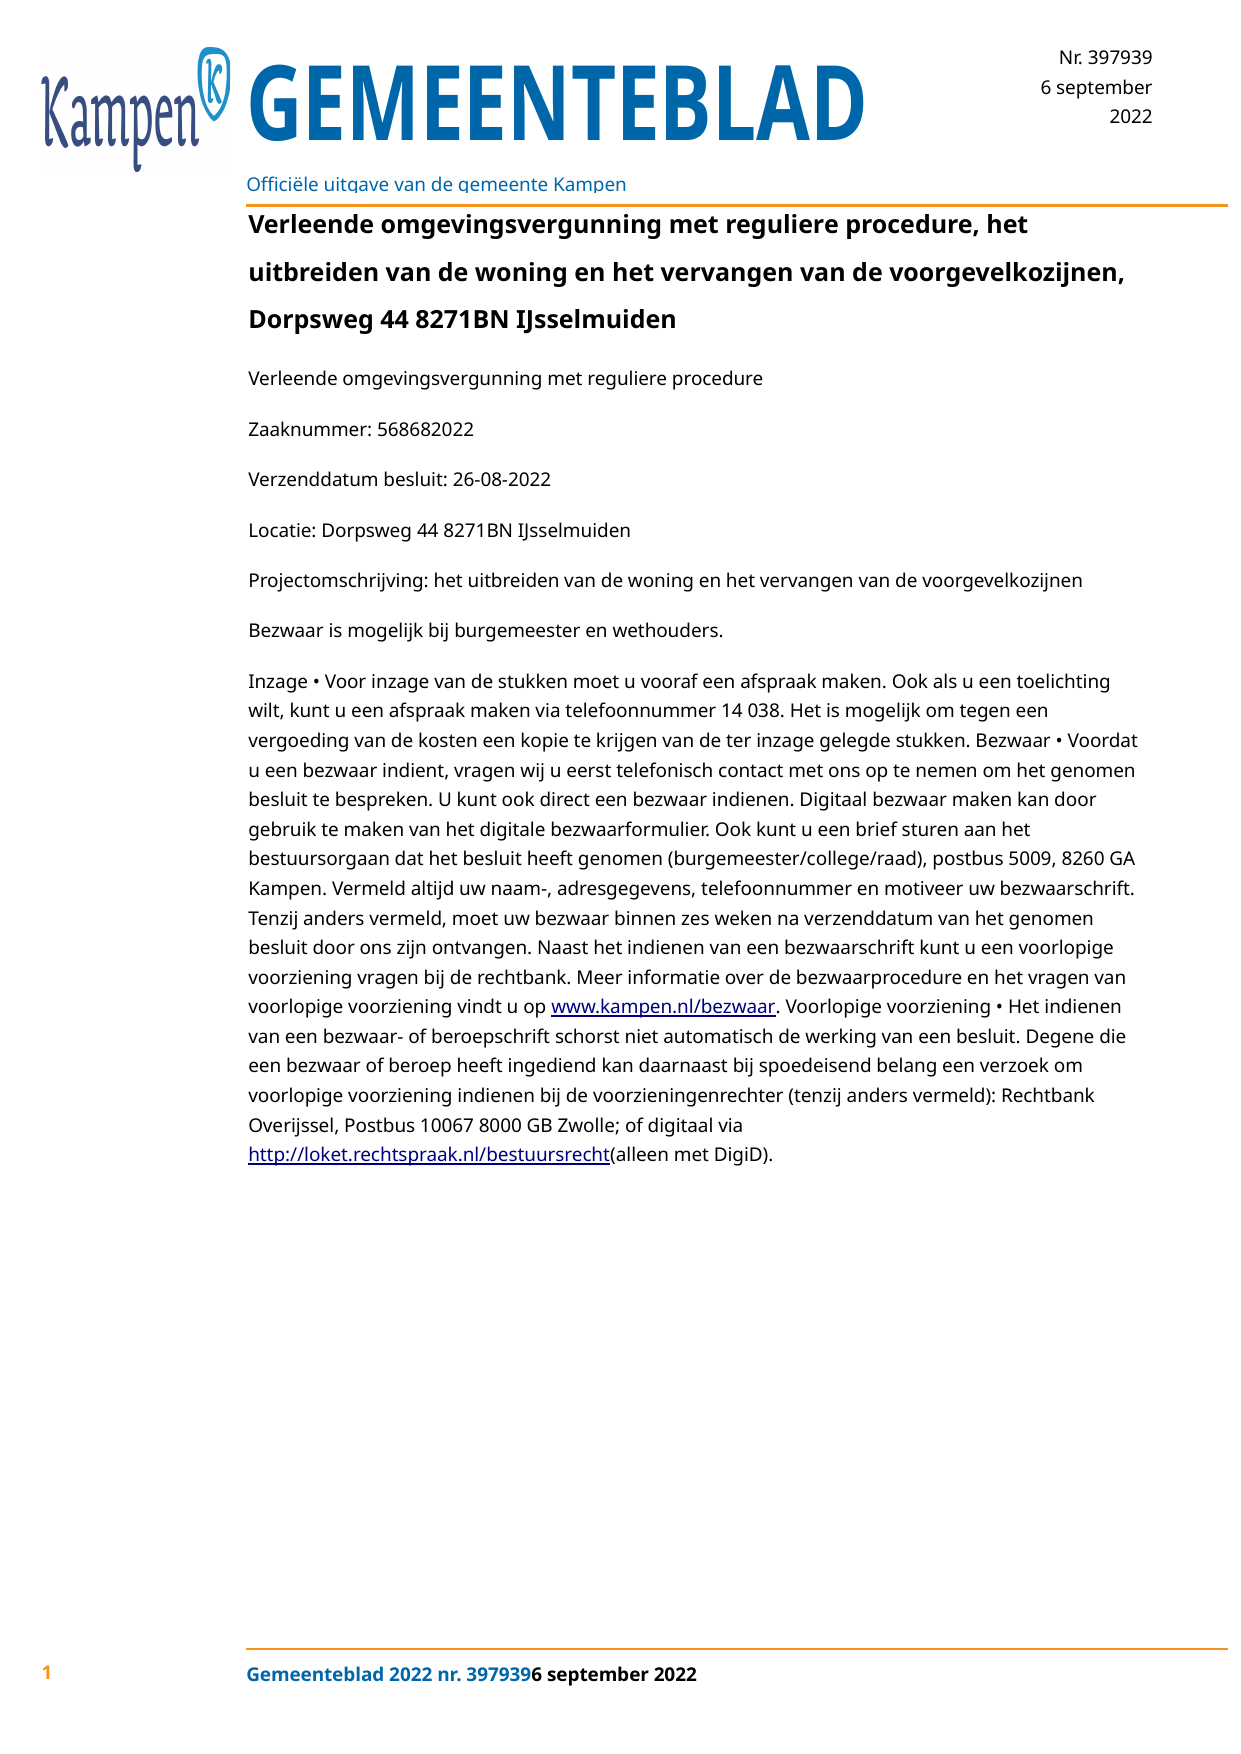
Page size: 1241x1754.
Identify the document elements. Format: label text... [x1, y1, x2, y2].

text Inzage • Voor inzage van de stukken moet u vooraf een afspraak maken. Ook als u een toelichting wilt, kunt u een afspraak maken via telefoonnummer 14 038. Het is mogelijk om tegen een vergoeding van de kosten een kopie te krijgen van de ter inzage gelegde stukken. Bezwaar • Voordat u een bezwaar indient, vragen wij u eerst telefonisch contact met ons op te nemen om het genomen besluit te bespreken. U kunt ook direct een bezwaar indienen. Digitaal bezwaar maken kan door gebruik te maken van het digitale bezwaarformulier. Ook kunt u een brief sturen aan het bestuursorgaan dat het besluit heeft genomen (burgemeester/college/raad), postbus 5009, 8260 GA Kampen. Vermeld altijd uw naam-, adresgegevens, telefoonnummer en motiveer uw bezwaarschrift. Tenzij anders vermeld, moet uw bezwaar binnen zes weken na verzenddatum van het genomen besluit door ons zijn ontvangen. Naast het indienen van een bezwaarschrift kunt u een voorlopige voorziening vragen bij de rechtbank. Meer informatie over de bezwaarprocedure en het vragen van voorlopige voorziening vindt u op www.kampen.nl/bezwaar. Voorlopige voorziening • Het indienen van een bezwaar- of beroepschrift schorst niet automatisch de werking van een besluit. Degene die een bezwaar of beroep heeft ingediend kan daarnaast bij spoedeisend belang een verzoek om voorlopige voorziening indienen bij de voorzieningenrechter (tenzij anders vermeld): Rechtbank Overijssel, Postbus 10067 8000 GB Zwolle; of digitaal via http://loket.rechtspraak.nl/bestuursrecht(alleen met DigiD). [248, 668, 1152, 1167]
picture [41, 47, 231, 172]
text Verleende omgevingsvergunning met reguliere procedure [248, 366, 1152, 391]
text Zaaknummer: 568682022 [248, 416, 1152, 442]
text Verleende omgevingsvergunning met reguliere procedure, het uitbreiden van de woning en het vervangen van de voorgevelkozijnen, Dorpsweg 44 8271BN IJsselmuiden [248, 207, 1152, 336]
text Locatie: Dorpsweg 44 8271BN IJsselmuiden [248, 517, 1152, 542]
text Projectomschrijving: het uitbreiden van de woning en het vervangen van de voorgevelkozijnen [248, 567, 1152, 593]
text Bezwaar is mogelijk bij burgemeester en wethouders. [248, 618, 1152, 643]
text Verzenddatum besluit: 26-08-2022 [248, 466, 1152, 492]
